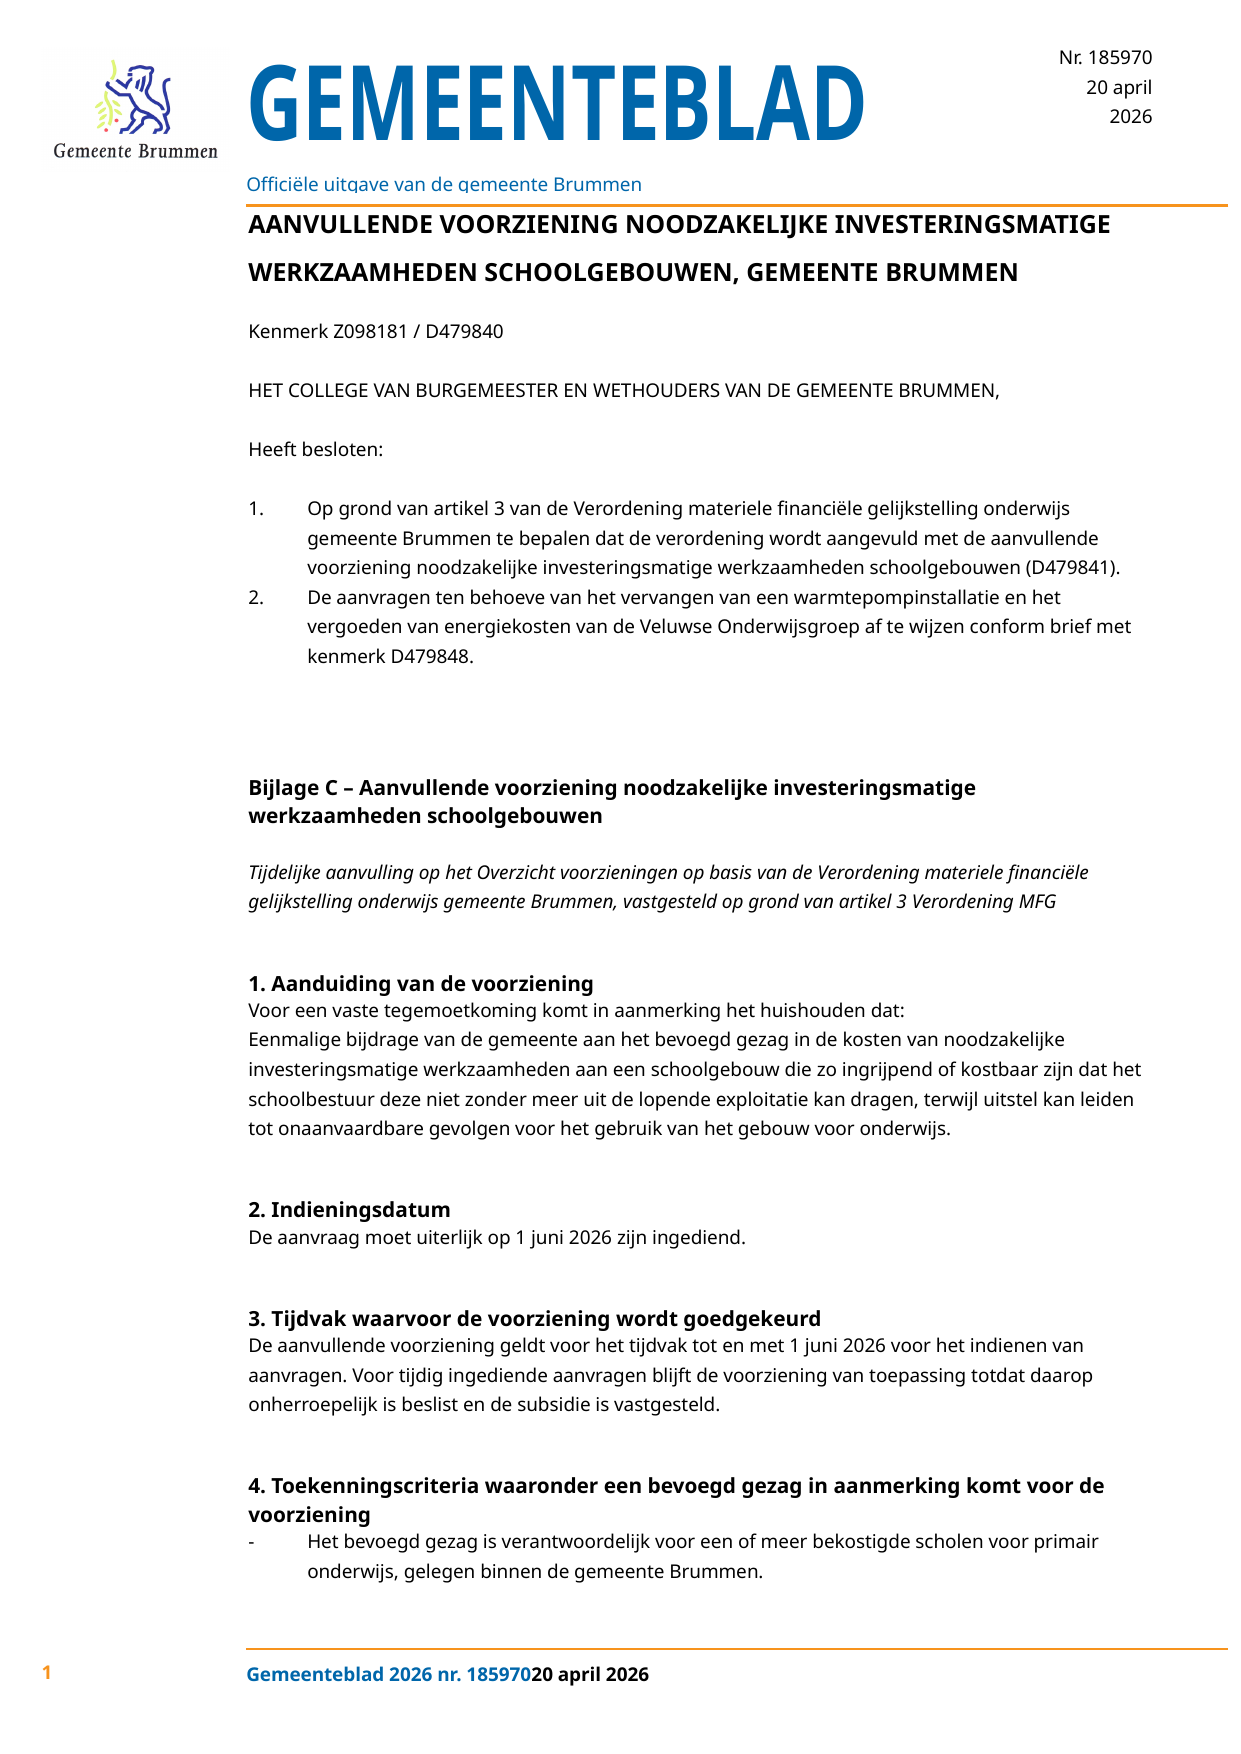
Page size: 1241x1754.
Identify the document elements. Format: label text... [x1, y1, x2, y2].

text 4. Toekenningscriteria waaronder een bevoegd gezag in aanmerking komt voor de voorziening [248, 1471, 1152, 1528]
text De aanvullende voorziening geldt voor het tijdvak tot en met 1 juni 2026 voor het indienen van aanvragen. Voor tijdig ingediende aanvragen blijft de voorziening van toepassing totdat daarop onherroepelijk is beslist en de subsidie is vastgesteld. [248, 1332, 1152, 1417]
list Op grond van artikel 3 van de Verordening materiele financiële gelijkstelling onderwijs gemeente Brummen te bepalen dat de verordening wordt aangevuld met de aanvullende voorziening noodzakelijke investeringsmatige werkzaamheden schoolgebouwen (D479841). [248, 495, 1152, 580]
text HET COLLEGE VAN BURGEMEESTER EN WETHOUDERS VAN DE GEMEENTE BRUMMEN, [248, 377, 1152, 403]
picture [41, 47, 231, 172]
text AANVULLENDE VOORZIENING NOODZAKELIJKE INVESTERINGSMATIGE WERKZAAMHEDEN SCHOOLGEBOUWEN, GEMEENTE BRUMMEN [248, 207, 1152, 288]
text Kenmerk Z098181 / D479840 [248, 318, 1152, 344]
text Heeft besloten: [248, 436, 1152, 462]
text De aanvraag moet uiterlijk op 1 juni 2026 zijn ingediend. [248, 1224, 1152, 1249]
list Het bevoegd gezag is verantwoordelijk voor een of meer bekostigde scholen voor primair onderwijs, gelegen binnen de gemeente Brummen. [248, 1528, 1152, 1584]
text Tijdelijke aanvulling op het Overzicht voorzieningen op basis van de Verordening materiele financiële gelijkstelling onderwijs gemeente Brummen, vastgesteld op grond van artikel 3 Verordening MFG [248, 859, 1152, 914]
text Bijlage C – Aanvullende voorziening noodzakelijke investeringsmatige werkzaamheden schoolgebouwen [248, 773, 1152, 829]
list De aanvragen ten behoeve van het vervangen van een warmtepompinstallatie en het vergoeden van energiekosten van de Veluwse Onderwijsgroep af te wijzen conform brief met kenmerk D479848. [248, 584, 1152, 669]
text Voor een vaste tegemoetkoming komt in aanmerking het huishouden dat: [248, 997, 1152, 1023]
text 2. Indieningsdatum [248, 1195, 1152, 1224]
text 3. Tijdvak waarvoor de voorziening wordt goedgekeurd [248, 1304, 1152, 1332]
text 1. Aanduiding van de voorziening [248, 969, 1152, 997]
text Eenmalige bijdrage van de gemeente aan het bevoegd gezag in de kosten van noodzakelijke investeringsmatige werkzaamheden aan een schoolgebouw die zo ingrijpend of kostbaar zijn dat het schoolbestuur deze niet zonder meer uit de lopende exploitatie kan dragen, terwijl uitstel kan leiden tot onaanvaardbare gevolgen voor het gebruik van het gebouw voor onderwijs. [248, 1027, 1152, 1141]
